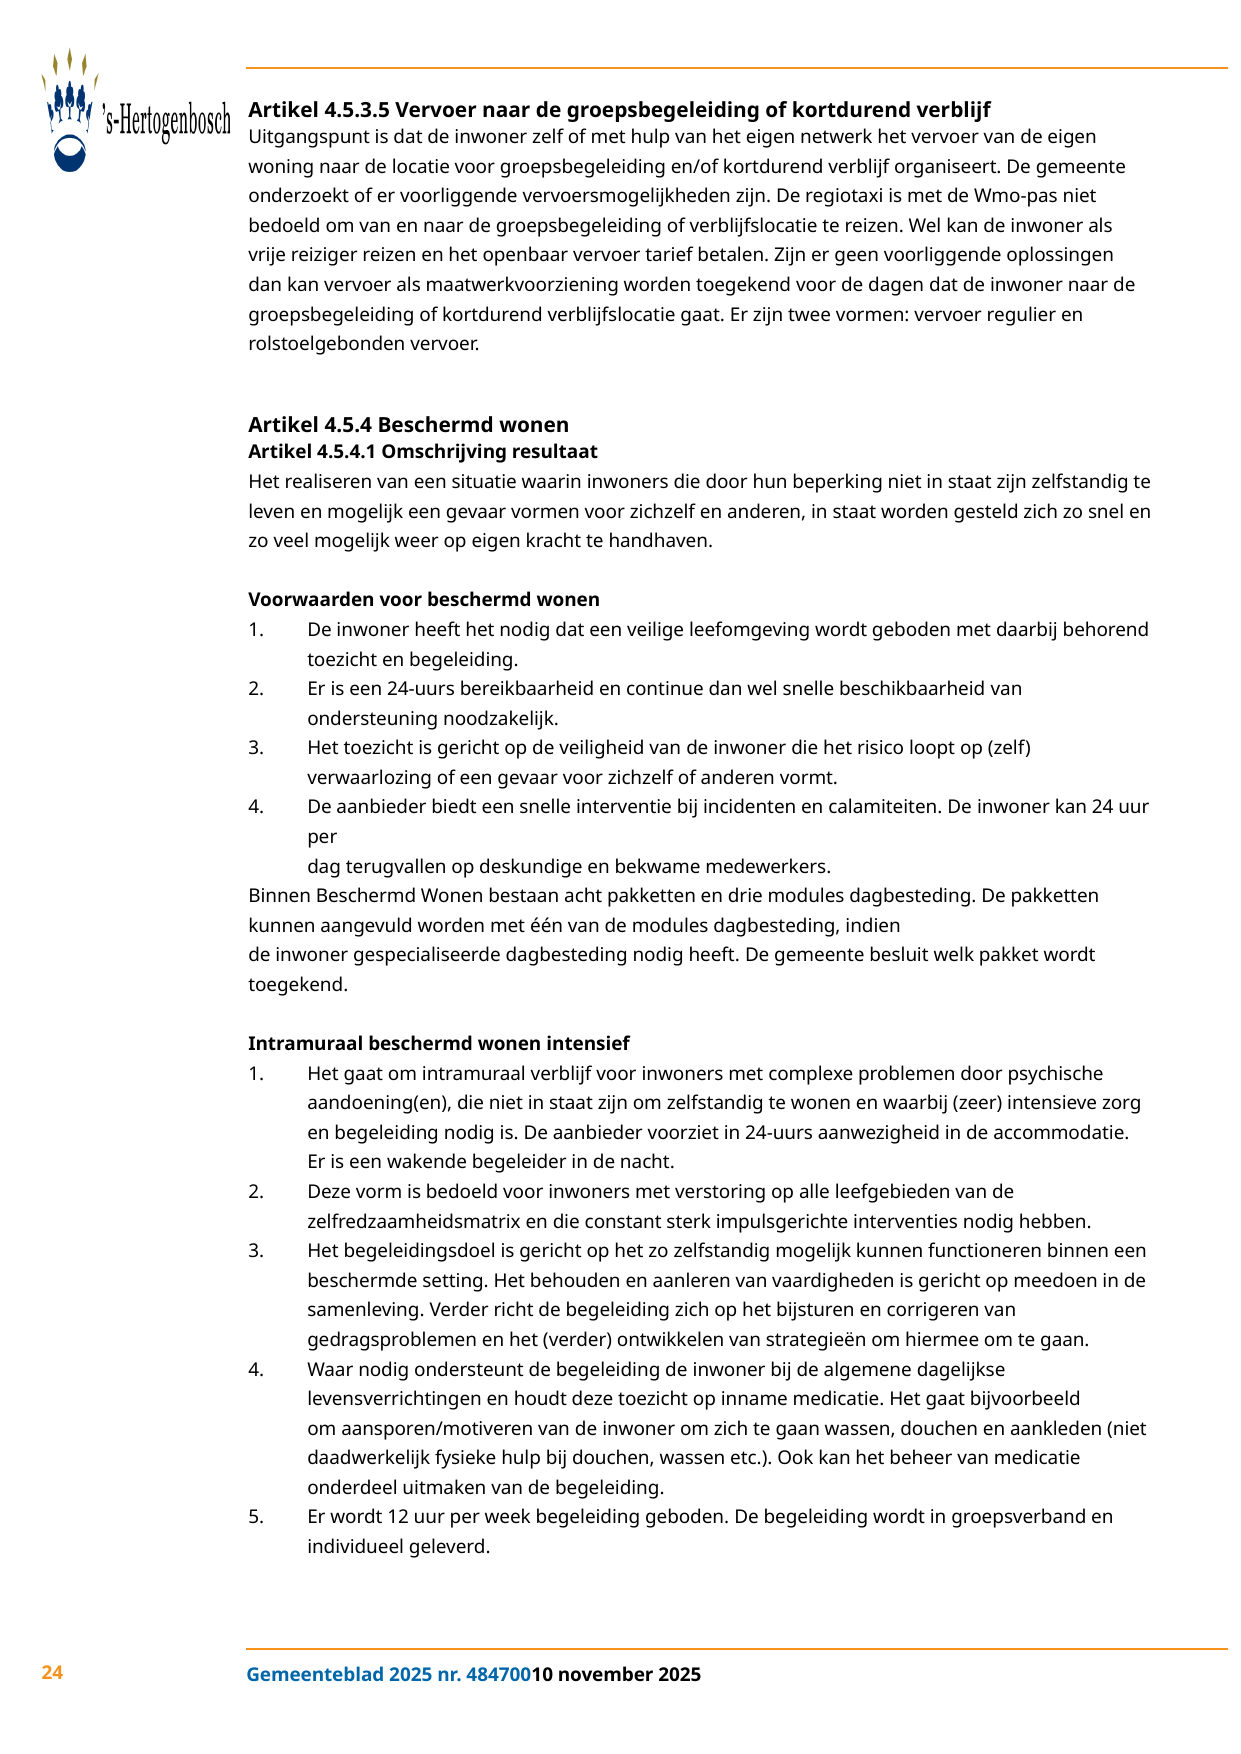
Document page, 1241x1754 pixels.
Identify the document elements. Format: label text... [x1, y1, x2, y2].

list Het gaat om intramuraal verblijf voor inwoners met complexe problemen door psychische aandoening(en), die niet in staat zijn om zelfstandig te wonen en waarbij (zeer) intensieve zorg en begeleiding nodig is. De aanbieder voorziet in 24-uurs aanwezigheid in de accommodatie. Er is een wakende begeleider in de nacht. [248, 1060, 1152, 1174]
list dag terugvallen op deskundige en bekwame medewerkers. [248, 853, 1152, 879]
text Binnen Beschermd Wonen bestaan acht pakketten en drie modules dagbesteding. De pakketten kunnen aangevuld worden met één van de modules dagbesteding, indien de inwoner gespecialiseerde dagbesteding nodig heeft. De gemeente besluit welk pakket wordt toegekend. [248, 882, 1152, 997]
picture [41, 47, 231, 172]
list Waar nodig ondersteunt de begeleiding de inwoner bij de algemene dagelijkse levensverrichtingen en houdt deze toezicht op inname medicatie. Het gaat bijvoorbeeld om aansporen/motiveren van de inwoner om zich te gaan wassen, douchen en aankleden (niet daadwerkelijk fysieke hulp bij douchen, wassen etc.). Ook kan het beheer van medicatie onderdeel uitmaken van de begeleiding. [248, 1356, 1152, 1500]
list Er is een 24-uurs bereikbaarheid en continue dan wel snelle beschikbaarheid van ondersteuning noodzakelijk. [248, 675, 1152, 731]
text Artikel 4.5.4.1 Omschrijving resultaat [248, 439, 1152, 464]
text Uitgangspunt is dat de inwoner zelf of met hulp van het eigen netwerk het vervoer van de eigen woning naar de locatie voor groepsbegeleiding en/of kortdurend verblijf organiseert. De gemeente onderzoekt of er voorliggende vervoersmogelijkheden zijn. De regiotaxi is met de Wmo-pas niet bedoeld om van en naar de groepsbegeleiding of verblijfslocatie te reizen. Wel kan de inwoner als vrije reiziger reizen en het openbaar vervoer tarief betalen. Zijn er geen voorliggende oplossingen dan kan vervoer als maatwerkvoorziening worden toegekend voor de dagen dat de inwoner naar de groepsbegeleiding of kortdurend verblijfslocatie gaat. Er zijn twee vormen: vervoer regulier en rolstoelgebonden vervoer. [248, 123, 1152, 356]
text Het realiseren van een situatie waarin inwoners die door hun beperking niet in staat zijn zelfstandig te leven en mogelijk een gevaar vormen voor zichzelf en anderen, in staat worden gesteld zich zo snel en zo veel mogelijk weer op eigen kracht te handhaven. [248, 468, 1152, 553]
text Artikel 4.5.3.5 Vervoer naar de groepsbegeleiding of kortdurend verblijf [248, 95, 1152, 123]
list De aanbieder biedt een snelle interventie bij incidenten en calamiteiten. De inwoner kan 24 uur per [248, 794, 1152, 849]
text Artikel 4.5.4 Beschermd wonen [248, 410, 1152, 439]
text Voorwaarden voor beschermd wonen [248, 587, 1152, 612]
list De inwoner heeft het nodig dat een veilige leefomgeving wordt geboden met daarbij behorend toezicht en begeleiding. [248, 616, 1152, 672]
list Deze vorm is bedoeld voor inwoners met verstoring op alle leefgebieden van de zelfredzaamheidsmatrix en die constant sterk impulsgerichte interventies nodig hebben. [248, 1178, 1152, 1234]
list Het begeleidingsdoel is gericht op het zo zelfstandig mogelijk kunnen functioneren binnen een beschermde setting. Het behouden en aanleren van vaardigheden is gericht op meedoen in de samenleving. Verder richt de begeleiding zich op het bijsturen en corrigeren van gedragsproblemen en het (verder) ontwikkelen van strategieën om hiermee om te gaan. [248, 1237, 1152, 1352]
list Het toezicht is gericht op de veiligheid van de inwoner die het risico loopt op (zelf) verwaarlozing of een gevaar voor zichzelf of anderen vormt. [248, 734, 1152, 790]
list Er wordt 12 uur per week begeleiding geboden. De begeleiding wordt in groepsverband en individueel geleverd. [248, 1504, 1152, 1559]
text Intramuraal beschermd wonen intensief [248, 1030, 1152, 1056]
